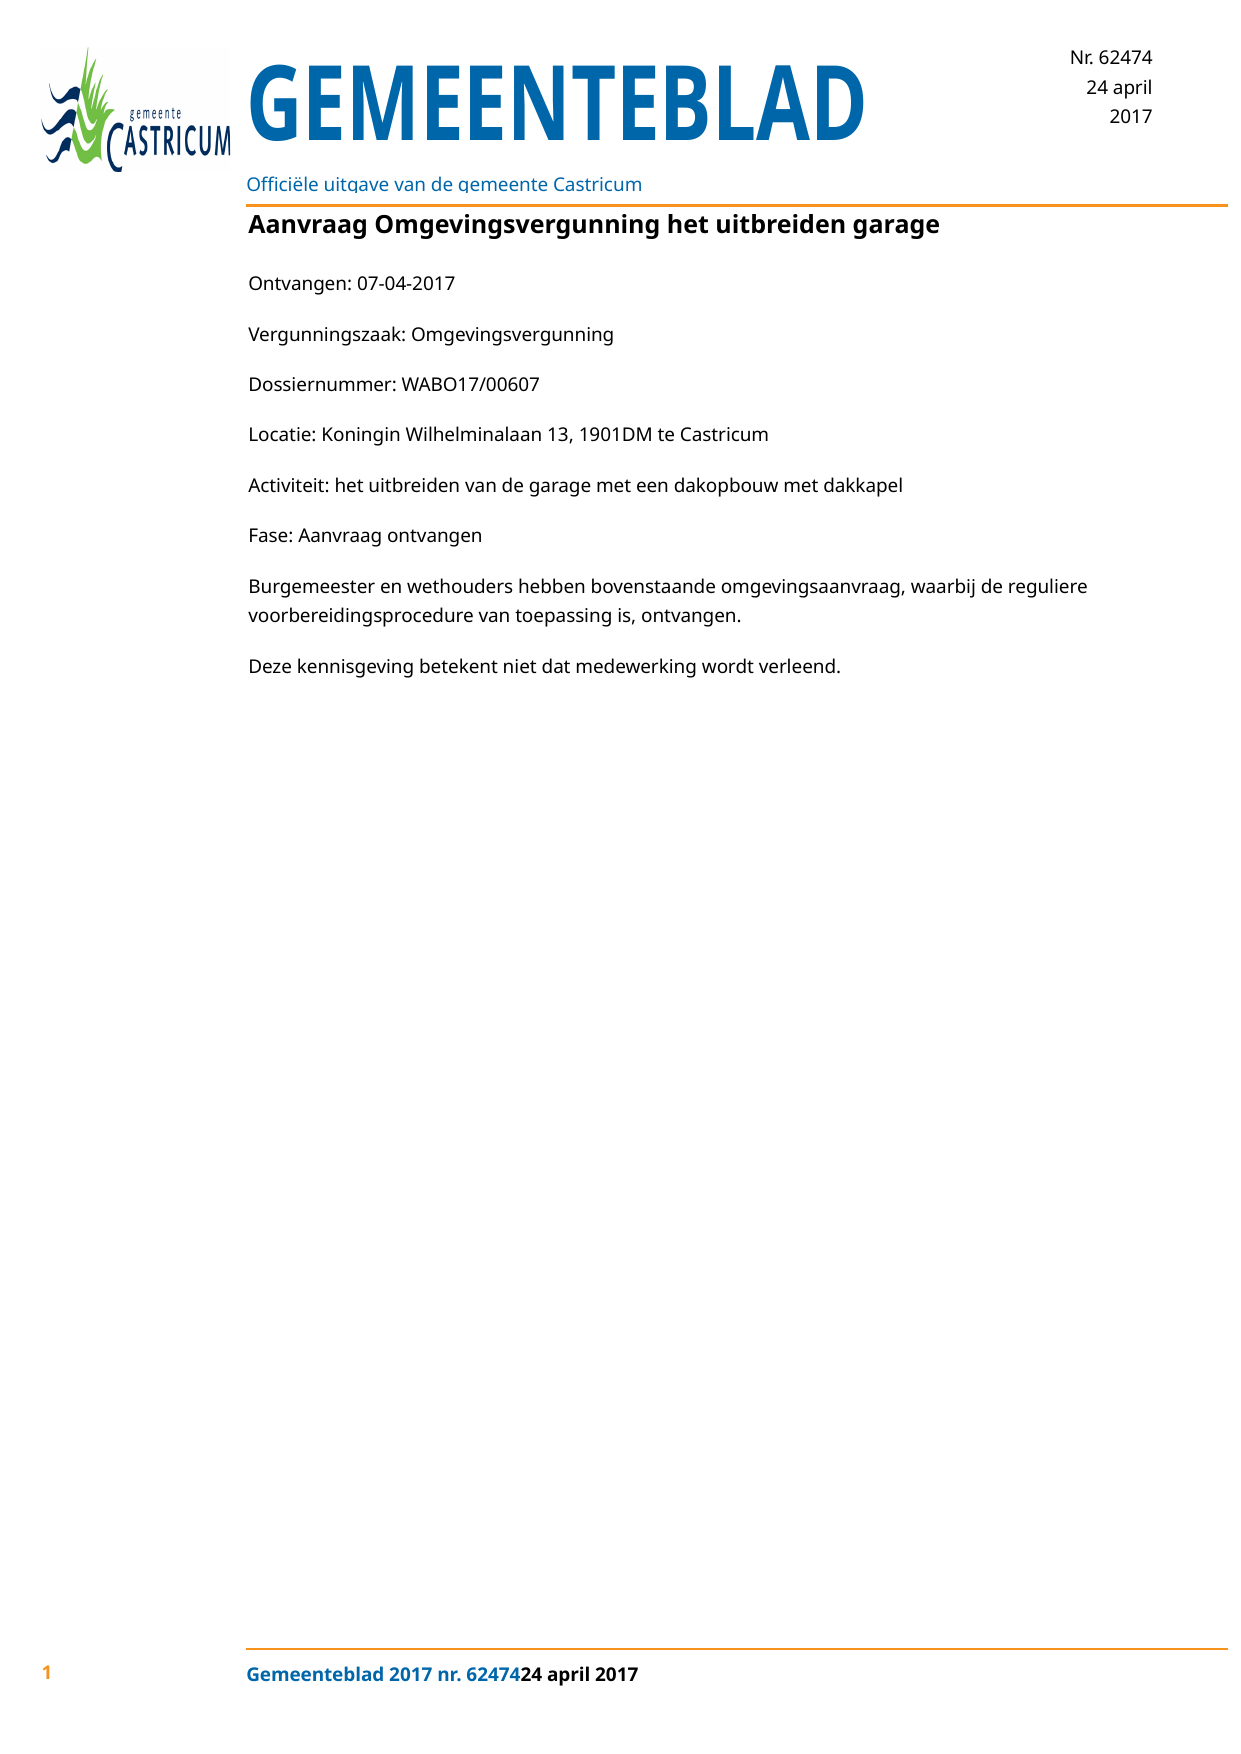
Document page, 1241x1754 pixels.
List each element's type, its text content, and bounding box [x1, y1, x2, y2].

text Vergunningszaak: Omgevingsvergunning [248, 321, 1152, 346]
text Locatie: Koningin Wilhelminalaan 13, 1901DM te Castricum [248, 422, 1152, 447]
text Burgemeester en wethouders hebben bovenstaande omgevingsaanvraag, waarbij de reguliere voorbereidingsprocedure van toepassing is, ontvangen. [248, 573, 1152, 628]
text Fase: Aanvraag ontvangen [248, 522, 1152, 548]
text Aanvraag Omgevingsvergunning het uitbreiden garage [248, 207, 1152, 241]
text Activiteit: het uitbreiden van de garage met een dakopbouw met dakkapel [248, 472, 1152, 498]
picture [41, 47, 231, 172]
text Ontvangen: 07-04-2017 [248, 270, 1152, 296]
text Dossiernummer: WABO17/00607 [248, 371, 1152, 397]
text Deze kennisgeving betekent niet dat medewerking wordt verleend. [248, 653, 1152, 678]
